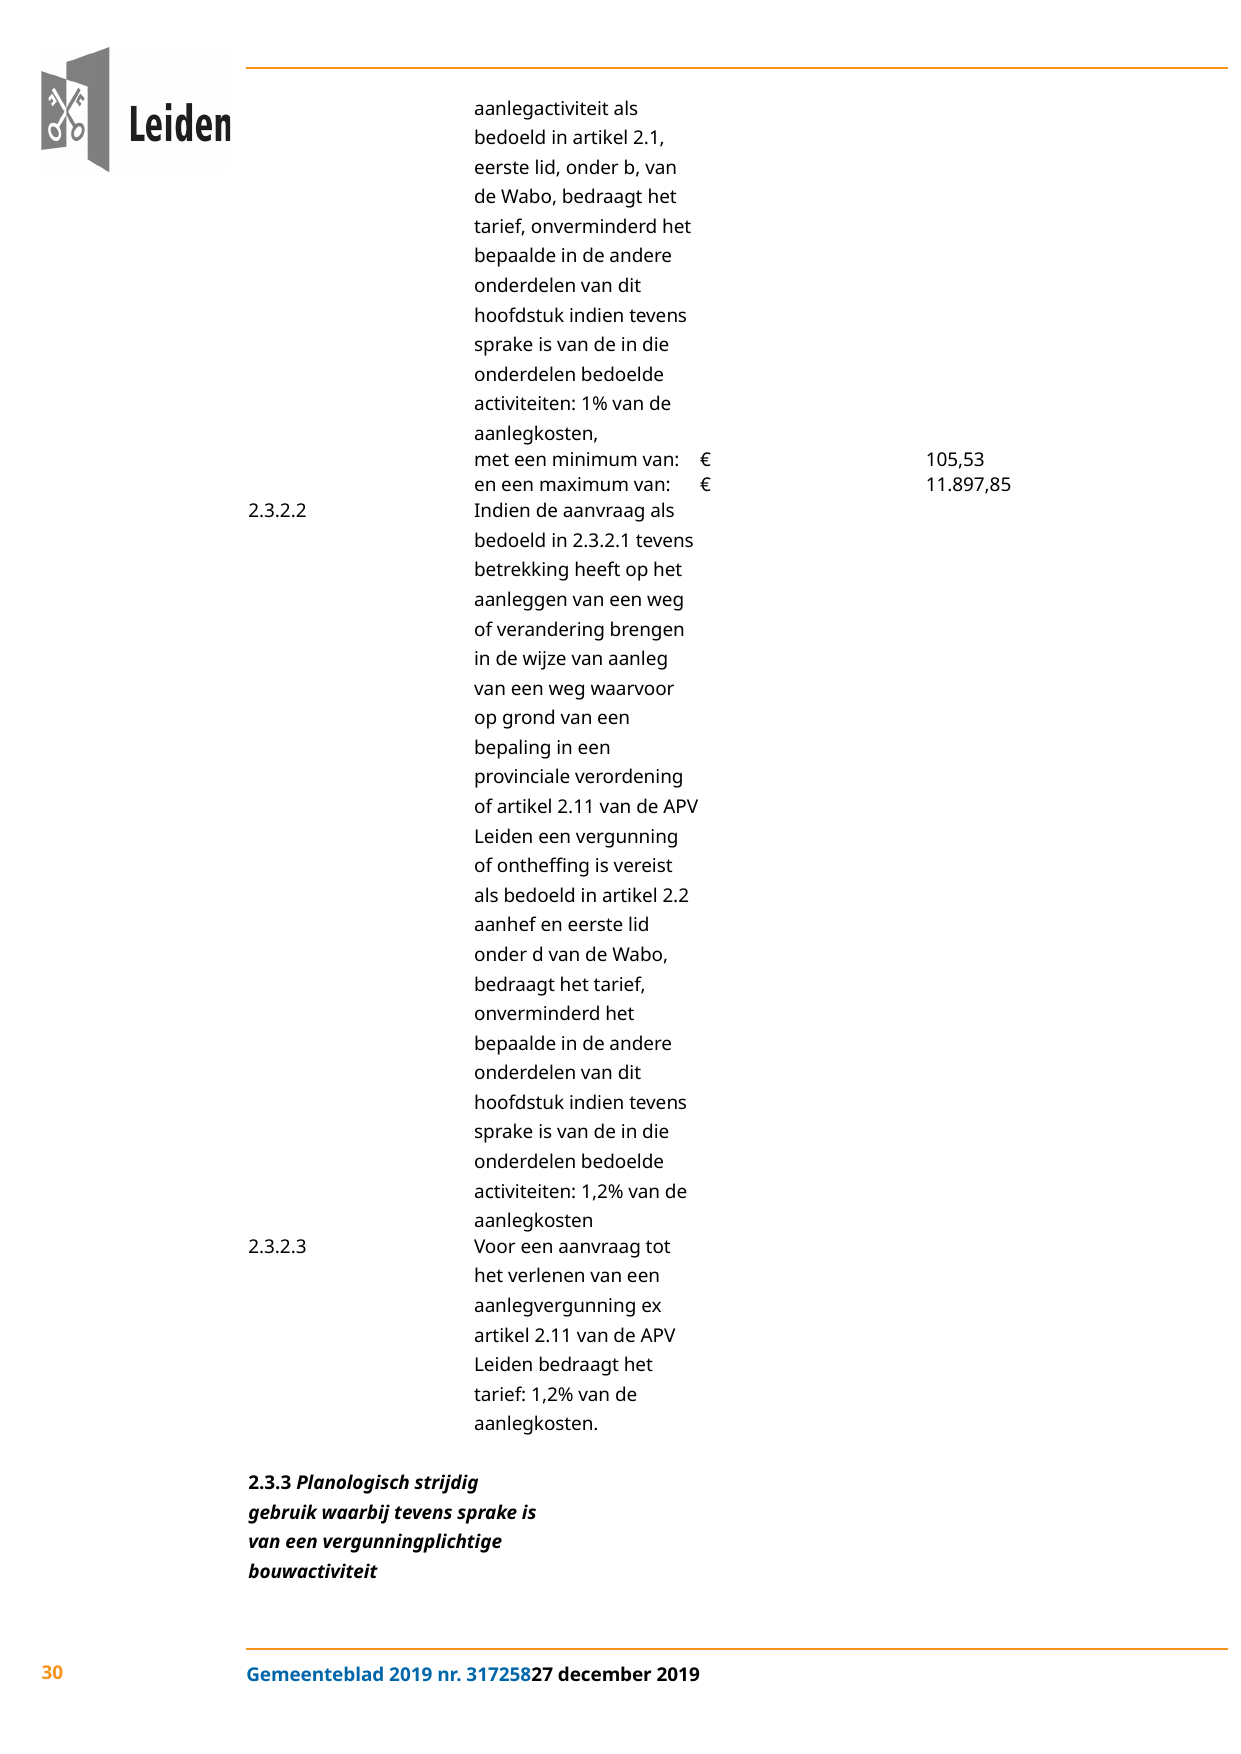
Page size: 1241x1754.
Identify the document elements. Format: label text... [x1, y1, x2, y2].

table_cell [926, 498, 1152, 1436]
table_cell 11.897,85 [926, 472, 1152, 497]
table_cell 2.3.2.2 [248, 498, 474, 1233]
table_cell 105,53 [926, 446, 1152, 472]
table_cell [248, 446, 474, 472]
table_cell Indien de aanvraag als bedoeld in 2.3.2.1 tevens betrekking heeft op het aanleggen van een weg of verandering brengen in de wijze van aanleg van een weg waarvoor op grond van een bepaling in een provinciale verordening of artikel 2.11 van de APV Leiden een vergunning of ontheffing is vereist als bedoeld in artikel 2.2 aanhef en eerste lid onder d van de Wabo, bedraagt het tarief, onverminderd het bepaalde in de andere onderdelen van dit hoofdstuk indien tevens sprake is van de in die onderdelen bedoelde activiteiten: 1,2% van de aanlegkosten [474, 498, 700, 1233]
table_cell 2.3.2.3 [248, 1233, 474, 1436]
table_header [700, 95, 926, 446]
table_header [549, 1469, 850, 1584]
table_cell € [700, 472, 926, 497]
table_header [850, 1469, 1152, 1584]
table_cell [700, 498, 926, 1233]
table_header 2.3.3 Planologisch strijdig gebruik waarbij tevens sprake is van een vergunningplichtige bouwactiviteit [248, 1469, 549, 1584]
table_cell met een minimum van: [474, 446, 700, 472]
table_cell en een maximum van: [474, 472, 700, 497]
table_cell Voor een aanvraag tot het verlenen van een aanlegvergunning ex artikel 2.11 van de APV Leiden bedraagt het tarief: 1,2% van de aanlegkosten. [474, 1233, 700, 1436]
table_cell [700, 1233, 926, 1436]
table_cell € [700, 446, 926, 472]
table_header [248, 95, 474, 446]
table_cell [248, 472, 474, 497]
picture [41, 47, 231, 172]
table_header [926, 95, 1152, 446]
table_header aanlegactiviteit als bedoeld in artikel 2.1, eerste lid, onder b, van de Wabo, bedraagt het tarief, onverminderd het bepaalde in de andere onderdelen van dit hoofdstuk indien tevens sprake is van de in die onderdelen bedoelde activiteiten: 1% van de aanlegkosten, [474, 95, 700, 446]
